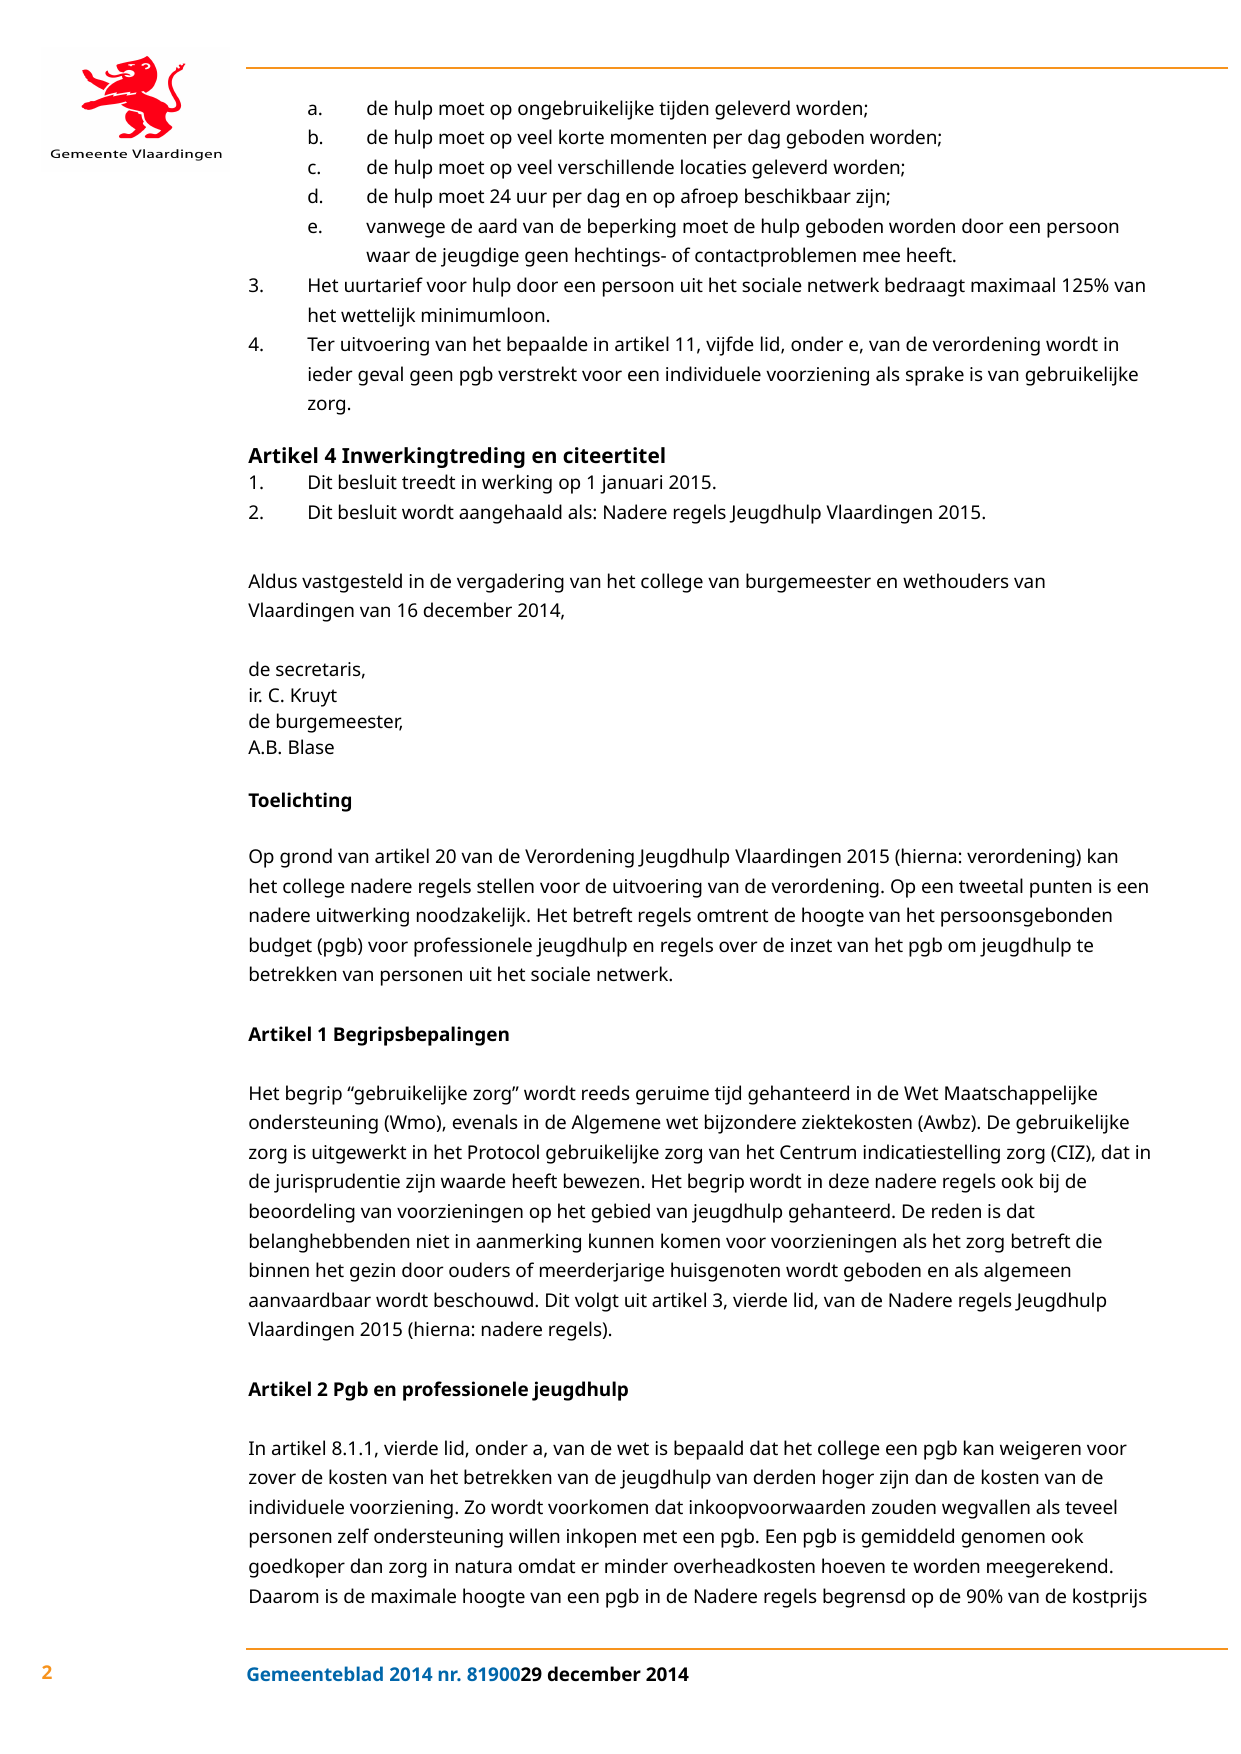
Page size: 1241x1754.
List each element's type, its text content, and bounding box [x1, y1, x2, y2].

text Artikel 4 Inwerkingtreding en citeertitel [248, 441, 1152, 469]
list de hulp moet op ongebruikelijke tijden geleverd worden; [307, 95, 1152, 121]
text de burgemeester, [248, 708, 1152, 734]
text Op grond van artikel 20 van de Verordening Jeugdhulp Vlaardingen 2015 (hierna: verordening) kan het college nadere regels stellen voor de uitvoering van de verordening. Op een tweetal punten is een nadere uitwerking noodzakelijk. Het betreft regels omtrent de hoogte van het persoonsgebonden budget (pgb) voor professionele jeugdhulp en regels over de inzet van het pgb om jeugdhulp te betrekken van personen uit het sociale netwerk. [248, 843, 1152, 987]
text Artikel 2 Pgb en professionele jeugdhulp [248, 1376, 1152, 1402]
text Toelichting [248, 785, 1152, 814]
list vanwege de aard van de beperking moet de hulp geboden worden door een persoon waar de jeugdige geen hechtings- of contactproblemen mee heeft. [307, 213, 1152, 268]
text de secretaris, [248, 657, 1152, 682]
text ir. C. Kruyt [248, 682, 1152, 708]
text A.B. Blase [248, 734, 1152, 759]
text In artikel 8.1.1, vierde lid, onder a, van de wet is bepaald dat het college een pgb kan weigeren voor zover de kosten van het betrekken van de jeugdhulp van derden hoger zijn dan de kosten van de individuele voorziening. Zo wordt voorkomen dat inkoopvoorwaarden zouden wegvallen als teveel personen zelf ondersteuning willen inkopen met een pgb. Een pgb is gemiddeld genomen ook goedkoper dan zorg in natura omdat er minder overheadkosten hoeven te worden meegerekend. Daarom is de maximale hoogte van een pgb in de Nadere regels begrensd op de 90% van de kostprijs [248, 1435, 1152, 1609]
text Het begrip “gebruikelijke zorg” wordt reeds geruime tijd gehanteerd in de Wet Maatschappelijke ondersteuning (Wmo), evenals in de Algemene wet bijzondere ziektekosten (Awbz). De gebruikelijke zorg is uitgewerkt in het Protocol gebruikelijke zorg van het Centrum indicatiestelling zorg (CIZ), dat in de jurisprudentie zijn waarde heeft bewezen. Het begrip wordt in deze nadere regels ook bij de beoordeling van voorzieningen op het gebied van jeugdhulp gehanteerd. De reden is dat belanghebbenden niet in aanmerking kunnen komen voor voorzieningen als het zorg betreft die binnen het gezin door ouders of meerderjarige huisgenoten wordt geboden en als algemeen aanvaardbaar wordt beschouwd. Dit volgt uit artikel 3, vierde lid, van de Nadere regels Jeugdhulp Vlaardingen 2015 (hierna: nadere regels). [248, 1080, 1152, 1342]
list Ter uitvoering van het bepaalde in artikel 11, vijfde lid, onder e, van de verordening wordt in ieder geval geen pgb verstrekt voor een individuele voorziening als sprake is van gebruikelijke zorg. [248, 331, 1152, 416]
list de hulp moet op veel verschillende locaties geleverd worden; [307, 154, 1152, 180]
text Artikel 1 Begripsbepalingen [248, 1021, 1152, 1047]
list Dit besluit treedt in werking op 1 januari 2015. [248, 469, 1152, 495]
list de hulp moet op veel korte momenten per dag geboden worden; [307, 124, 1152, 150]
picture [41, 47, 231, 172]
list Dit besluit wordt aangehaald als: Nadere regels Jeugdhulp Vlaardingen 2015. [248, 499, 1152, 525]
list de hulp moet 24 uur per dag en op afroep beschikbaar zijn; [307, 183, 1152, 209]
text Aldus vastgesteld in de vergadering van het college van burgemeester en wethouders van Vlaardingen van 16 december 2014, [248, 568, 1152, 623]
list Het uurtarief voor hulp door een persoon uit het sociale netwerk bedraagt maximaal 125% van het wettelijk minimumloon. [248, 272, 1152, 328]
